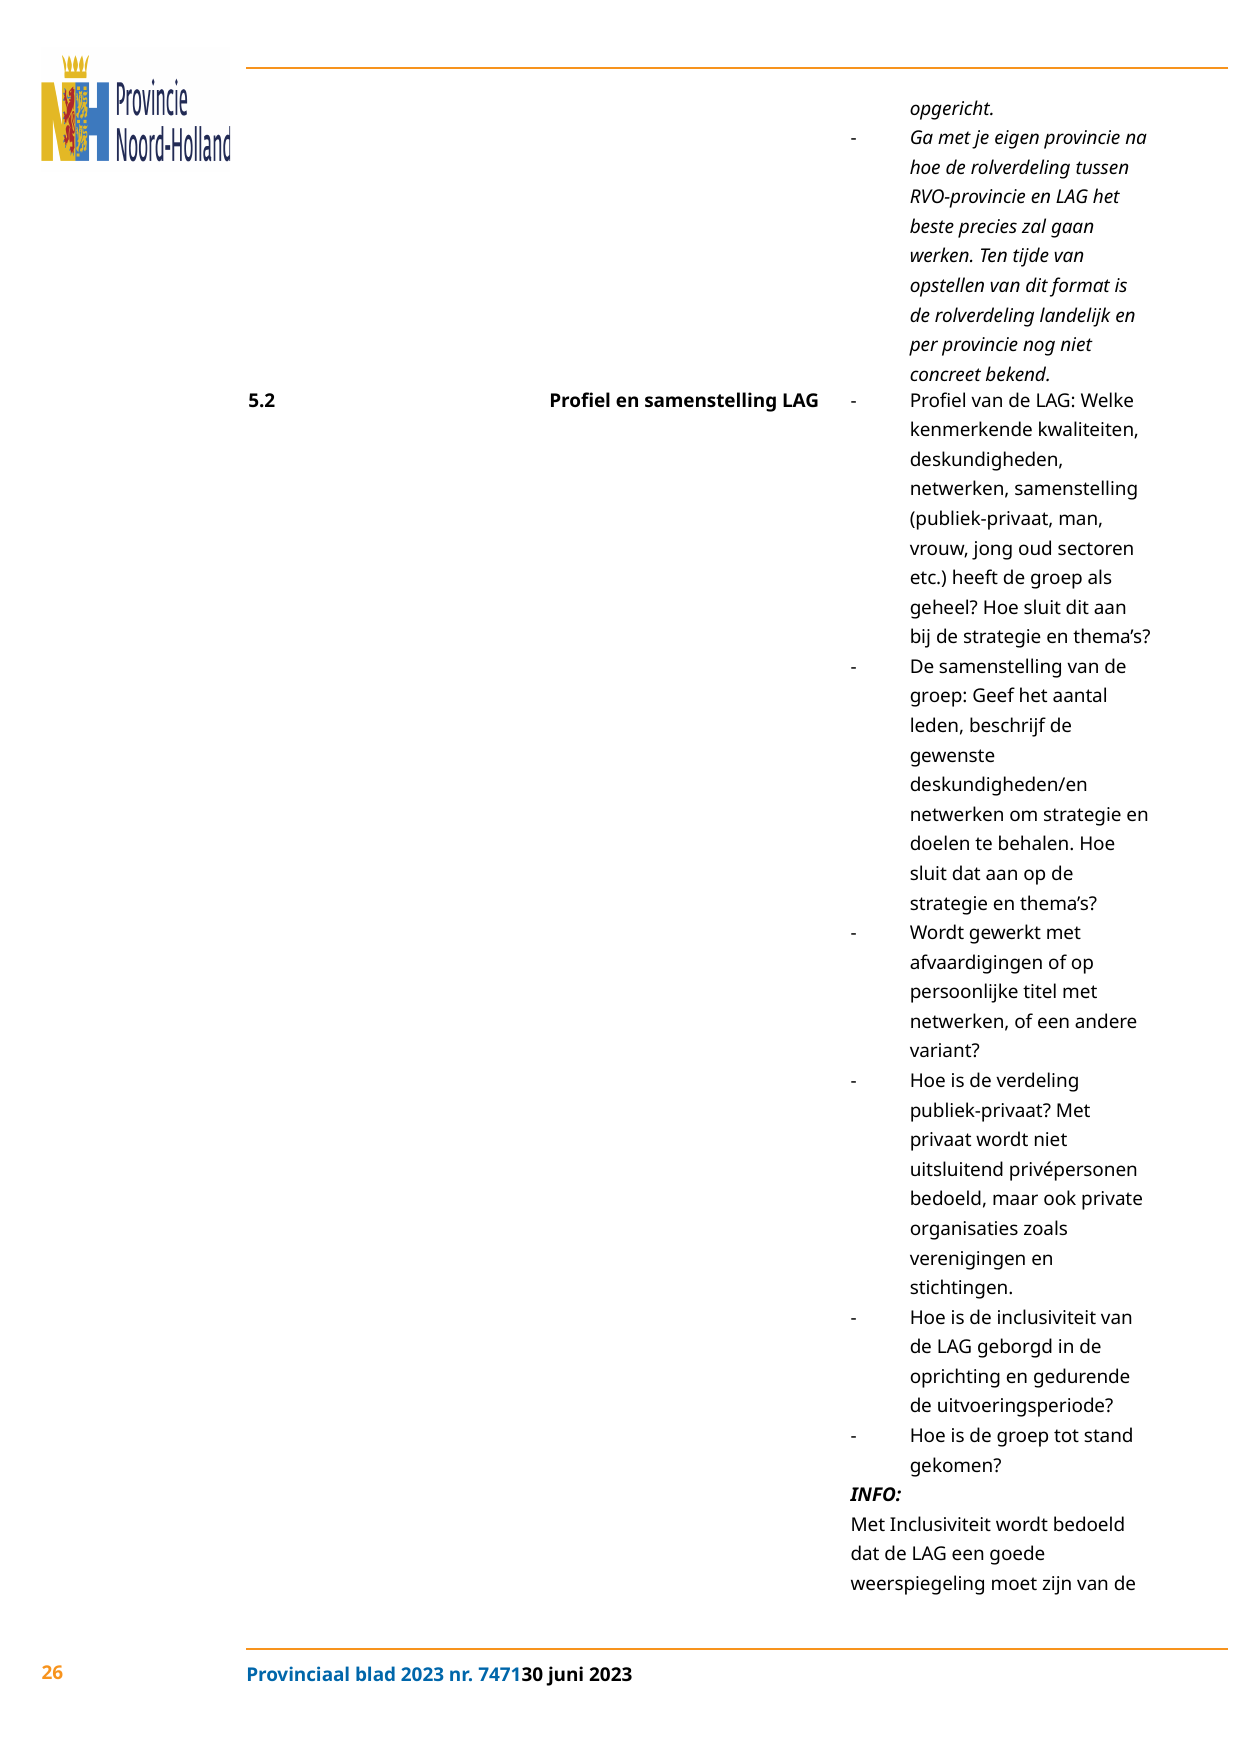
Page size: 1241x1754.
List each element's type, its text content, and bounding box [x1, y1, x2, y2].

table_cell [549, 95, 850, 387]
table_cell opgericht. Ga met je eigen provincie na hoe de rolverdeling tussen RVO-provincie en LAG het beste precies zal gaan werken. Ten tijde van opstellen van dit format is de rolverdeling landelijk en per provincie nog niet concreet bekend. [850, 95, 1152, 387]
table_cell 5.2 [248, 387, 549, 1596]
picture [41, 47, 231, 172]
table_cell Profiel van de LAG: Welke kenmerkende kwaliteiten, deskundigheden, netwerken, samenstelling (publiek-privaat, man, vrouw, jong oud sectoren etc.) heeft de groep als geheel? Hoe sluit dit aan bij de strategie en thema’s? De samenstelling van de groep: Geef het aantal leden, beschrijf de gewenste deskundigheden/en netwerken om strategie en doelen te behalen. Hoe sluit dat aan op de strategie en thema’s? Wordt gewerkt met afvaardigingen of op persoonlijke titel met netwerken, of een andere variant? Hoe is de verdeling publiek-privaat? Met privaat wordt niet uitsluitend privépersonen bedoeld, maar ook private organisaties zoals verenigingen en stichtingen. Hoe is de inclusiviteit van de LAG geborgd in de oprichting en gedurende de uitvoeringsperiode? Hoe is de groep tot stand gekomen? INFO: Met Inclusiviteit wordt bedoeld dat de LAG een goede weerspiegeling moet zijn van de [850, 387, 1152, 1596]
table_cell [248, 95, 549, 387]
table_cell Profiel en samenstelling LAG [549, 387, 850, 1596]
